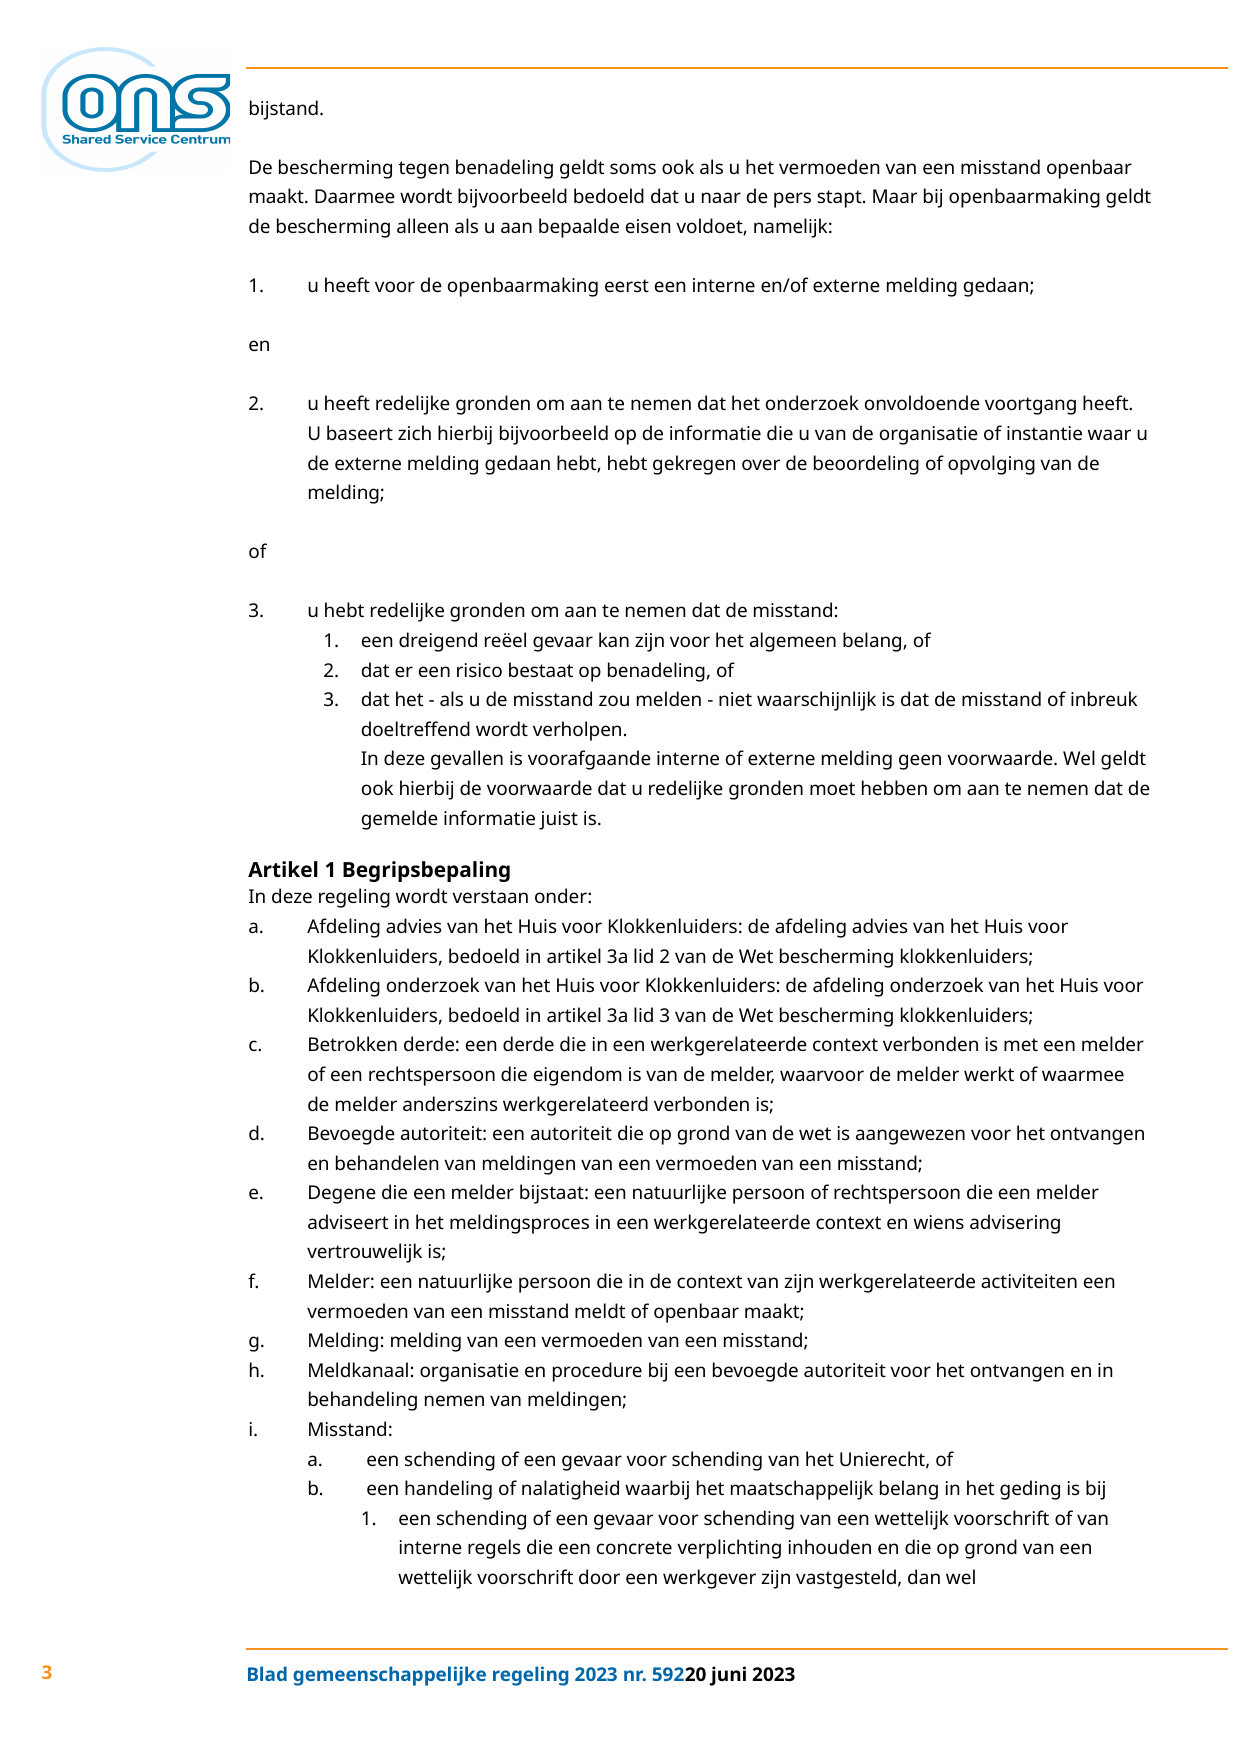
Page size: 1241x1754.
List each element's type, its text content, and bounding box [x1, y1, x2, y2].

text De bescherming tegen benadeling geldt soms ook als u het vermoeden van een misstand openbaar maakt. Daarmee wordt bijvoorbeeld bedoeld dat u naar de pers stapt. Maar bij openbaarmaking geldt de bescherming alleen als u aan bepaalde eisen voldoet, namelijk: [248, 154, 1152, 239]
list Afdeling advies van het Huis voor Klokkenluiders: de afdeling advies van het Huis voor Klokkenluiders, bedoeld in artikel 3a lid 2 van de Wet bescherming klokkenluiders; [248, 913, 1152, 968]
list een schending of een gevaar voor schending van een wettelijk voorschrift of van interne regels die een concrete verplichting inhouden en die op grond van een wettelijk voorschrift door een werkgever zijn vastgesteld, dan wel [361, 1505, 1152, 1590]
list Afdeling onderzoek van het Huis voor Klokkenluiders: de afdeling onderzoek van het Huis voor Klokkenluiders, bedoeld in artikel 3a lid 3 van de Wet bescherming klokkenluiders; [248, 972, 1152, 1028]
list Meldkanaal: organisatie en procedure bij een bevoegde autoriteit voor het ontvangen en in behandeling nemen van meldingen; [248, 1357, 1152, 1412]
picture [222, 86, 231, 103]
list Degene die een melder bijstaat: een natuurlijke persoon of rechtspersoon die een melder adviseert in het meldingsproces in een werkgerelateerde context en wiens advisering vertrouwelijk is; [248, 1179, 1152, 1264]
list een dreigend reëel gevaar kan zijn voor het algemeen belang, of [323, 627, 1152, 653]
text In deze regeling wordt verstaan onder: [248, 884, 1152, 909]
text bijstand. [248, 95, 1152, 121]
list Misstand: [248, 1416, 1152, 1442]
list een schending of een gevaar voor schending van het Unierecht, of [307, 1446, 1152, 1471]
picture [176, 92, 225, 128]
list In deze gevallen is voorafgaande interne of externe melding geen voorwaarde. Wel geldt ook hierbij de voorwaarde dat u redelijke gronden moet hebben om aan te nemen dat de gemelde informatie juist is. [323, 746, 1152, 831]
list een handeling of nalatigheid waarbij het maatschappelijk belang in het geding is bij [307, 1475, 1152, 1501]
list Betrokken derde: een derde die in een werkgerelateerde context verbonden is met een melder of een rechtspersoon die eigendom is van de melder, waarvoor de melder werkt of waarmee de melder anderszins werkgerelateerd verbonden is; [248, 1032, 1152, 1116]
picture [41, 47, 231, 172]
list dat er een risico bestaat op benadeling, of [323, 657, 1152, 683]
list dat het - als u de misstand zou melden - niet waarschijnlijk is dat de misstand of inbreuk doeltreffend wordt verholpen. [323, 686, 1152, 742]
text en [248, 331, 1152, 357]
list Melder: een natuurlijke persoon die in de context van zijn werkgerelateerde activiteiten een vermoeden van een misstand meldt of openbaar maakt; [248, 1268, 1152, 1323]
text Artikel 1 Begripsbepaling [248, 855, 1152, 884]
list u heeft voor de openbaarmaking eerst een interne en/of externe melding gedaan; [248, 272, 1152, 298]
list Melding: melding van een vermoeden van een misstand; [248, 1327, 1152, 1353]
list u hebt redelijke gronden om aan te nemen dat de misstand: [248, 598, 1152, 623]
picture [122, 78, 169, 128]
text of [248, 538, 1152, 564]
picture [68, 78, 116, 128]
picture [176, 78, 225, 114]
list Bevoegde autoriteit: een autoriteit die op grond van de wet is aangewezen voor het ontvangen en behandelen van meldingen van een vermoeden van een misstand; [248, 1120, 1152, 1176]
list u heeft redelijke gronden om aan te nemen dat het onderzoek onvoldoende voortgang heeft. U baseert zich hierbij bijvoorbeeld op de informatie die u van de organisatie of instantie waar u de externe melding gedaan hebt, hebt gekregen over de beoordeling of opvolging van de melding; [248, 391, 1152, 505]
